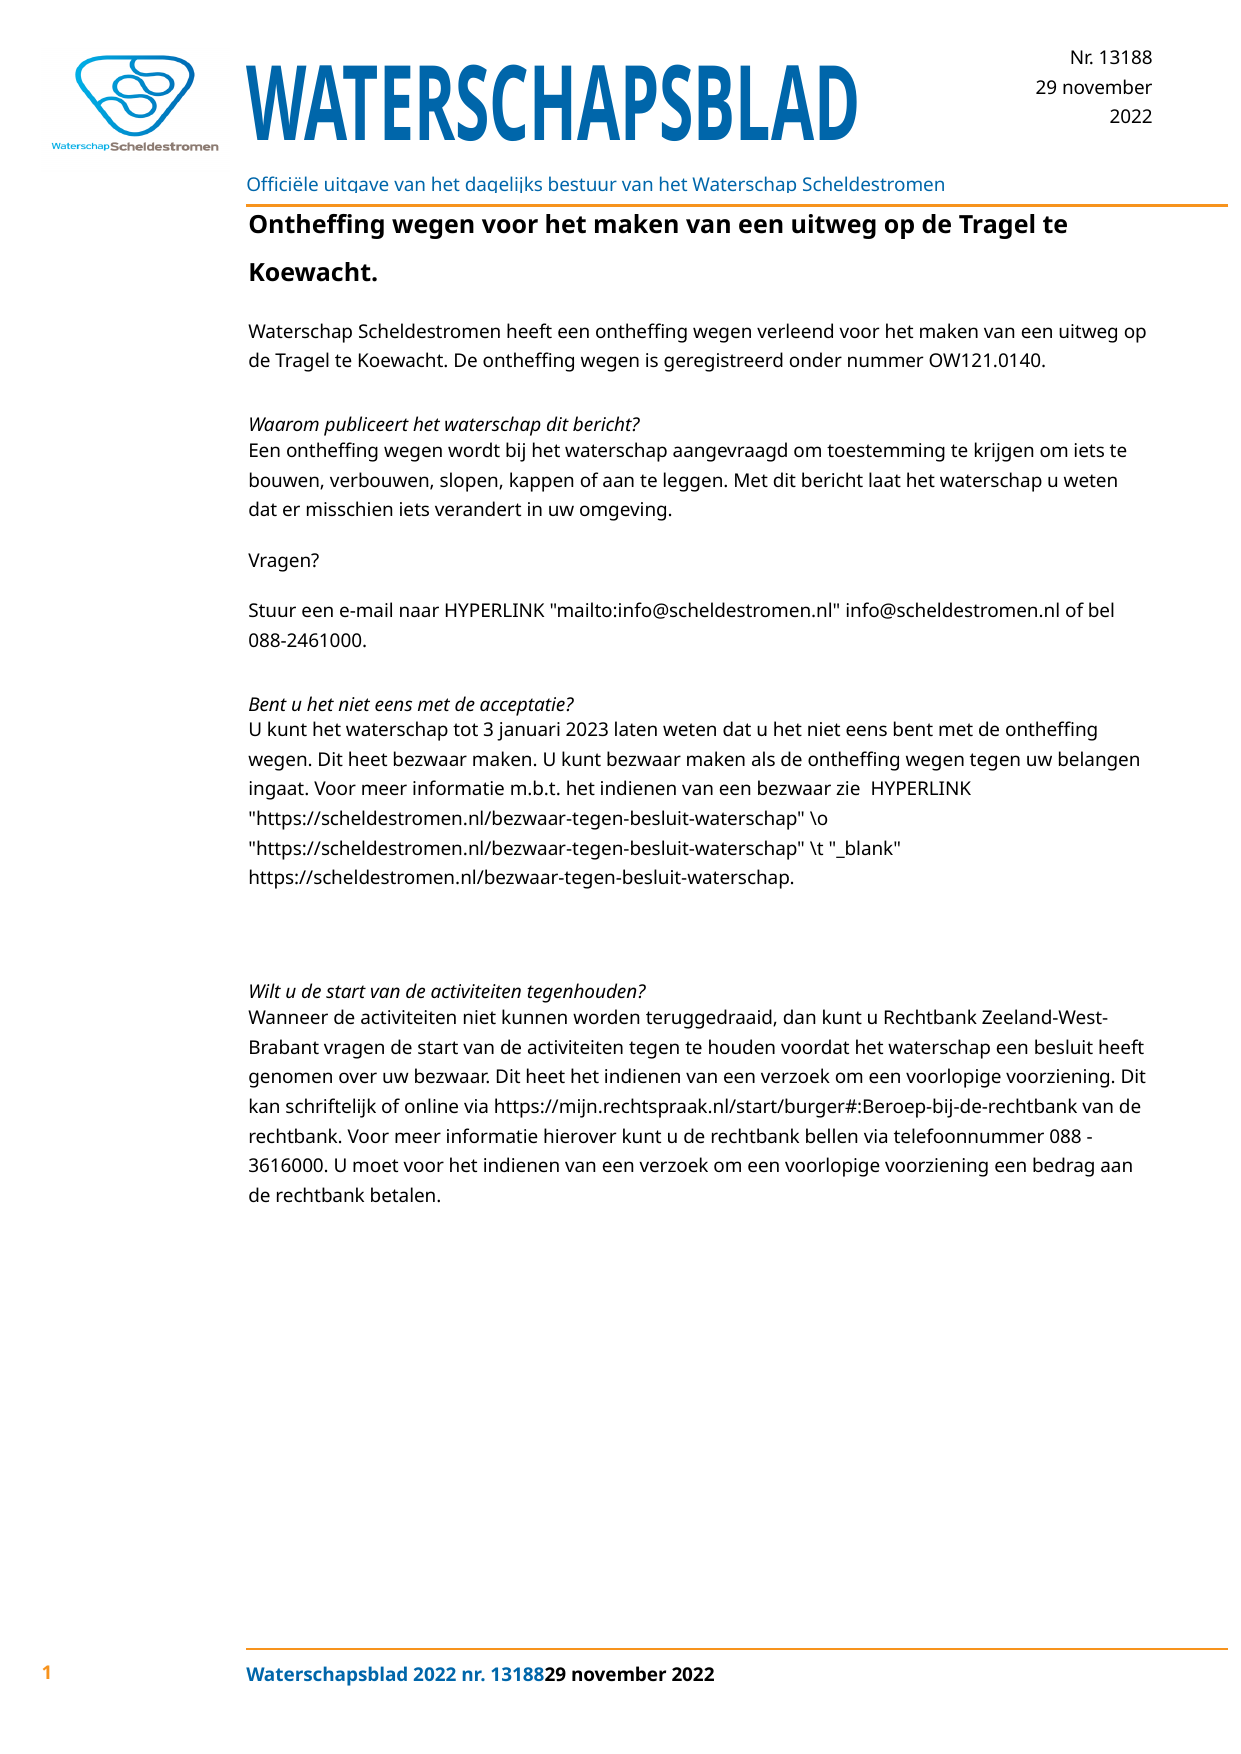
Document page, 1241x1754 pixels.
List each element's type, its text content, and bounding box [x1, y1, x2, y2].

text Wilt u de start van de activiteiten tegenhouden? [248, 979, 1152, 1004]
text Ontheffing wegen voor het maken van een uitweg op de Tragel te Koewacht. [248, 207, 1152, 288]
text Stuur een e-mail naar HYPERLINK "mailto:info@scheldestromen.nl" info@scheldestromen.nl of bel 088-2461000. [248, 597, 1152, 652]
text Wanneer de activiteiten niet kunnen worden teruggedraaid, dan kunt u Rechtbank Zeeland-West-Brabant vragen de start van de activiteiten tegen te houden voordat het waterschap een besluit heeft genomen over uw bezwaar. Dit heet het indienen van een verzoek om een voorlopige voorziening. Dit kan schriftelijk of online via https://mijn.rechtspraak.nl/start/burger#:Beroep-bij-de-rechtbank van de rechtbank. Voor meer informatie hierover kunt u de rechtbank bellen via telefoonnummer 088 - 3616000. U moet voor het indienen van een verzoek om een voorlopige voorziening een bedrag aan de rechtbank betalen. [248, 1004, 1152, 1208]
text Bent u het niet eens met de acceptatie? [248, 691, 1152, 716]
picture [41, 47, 231, 172]
text Vragen? [248, 547, 1152, 572]
text Een ontheffing wegen wordt bij het waterschap aangevraagd om toestemming te krijgen om iets te bouwen, verbouwen, slopen, kappen of aan te leggen. Met dit bericht laat het waterschap u weten dat er misschien iets verandert in uw omgeving. [248, 437, 1152, 522]
text U kunt het waterschap tot 3 januari 2023 laten weten dat u het niet eens bent met de ontheffing wegen. Dit heet bezwaar maken. U kunt bezwaar maken als de ontheffing wegen tegen uw belangen ingaat. Voor meer informatie m.b.t. het indienen van een bezwaar zie HYPERLINK "https://scheldestromen.nl/bezwaar-tegen-besluit-waterschap" \o "https://scheldestromen.nl/bezwaar-tegen-besluit-waterschap" \t "_blank" https://scheldestromen.nl/bezwaar-tegen-besluit-waterschap. [248, 716, 1152, 890]
text Waterschap Scheldestromen heeft een ontheffing wegen verleend voor het maken van een uitweg op de Tragel te Koewacht. De ontheffing wegen is geregistreerd onder nummer OW121.0140. [248, 318, 1152, 373]
text Waarom publiceert het waterschap dit bericht? [248, 411, 1152, 437]
